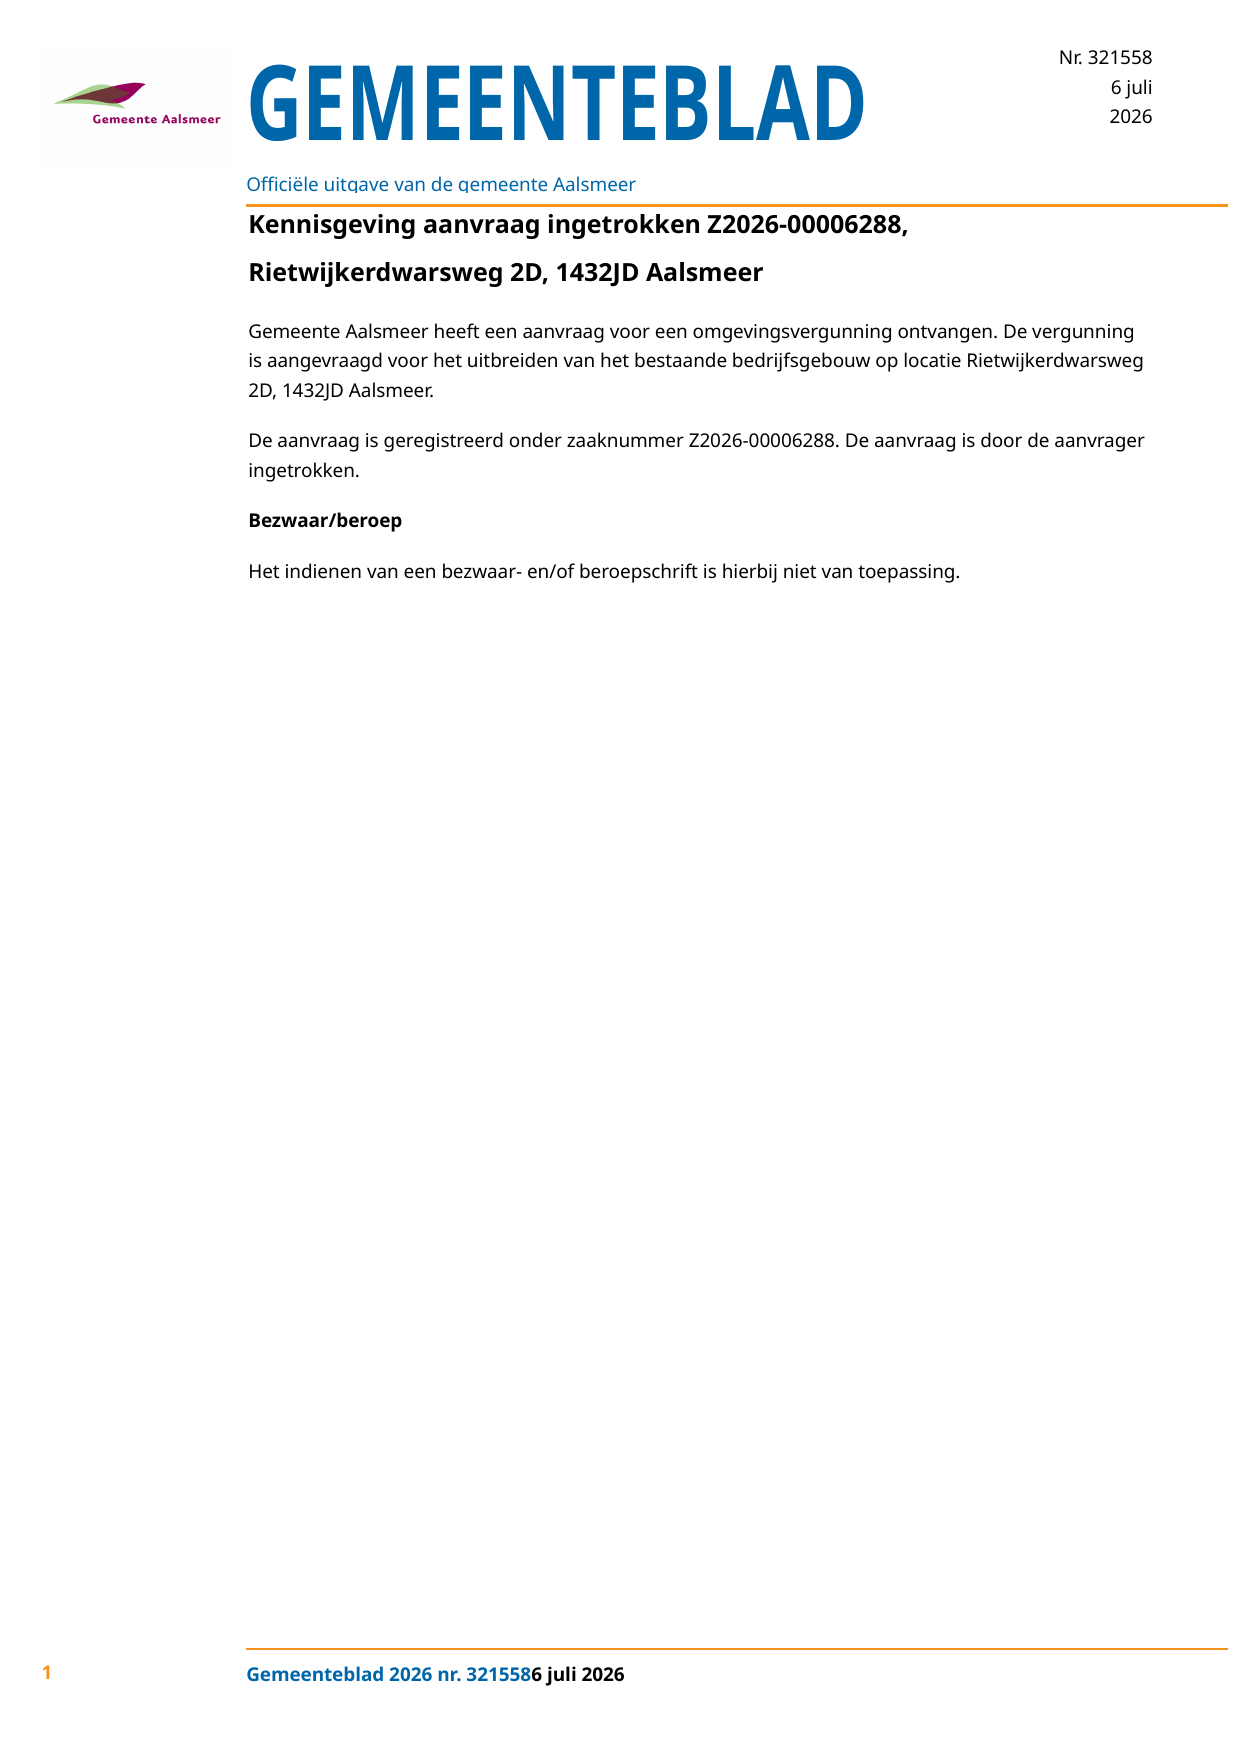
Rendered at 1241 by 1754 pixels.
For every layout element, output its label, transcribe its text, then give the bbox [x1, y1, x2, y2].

picture [41, 47, 231, 172]
text Gemeente Aalsmeer heeft een aanvraag voor een omgevingsvergunning ontvangen. De vergunning is aangevraagd voor het uitbreiden van het bestaande bedrijfsgebouw op locatie Rietwijkerdwarsweg 2D, 1432JD Aalsmeer. [248, 318, 1152, 403]
text Bezwaar/beroep [248, 507, 1152, 533]
text Het indienen van een bezwaar- en/of beroepschrift is hierbij niet van toepassing. [248, 558, 1152, 584]
text De aanvraag is geregistreerd onder zaaknummer Z2026-00006288. De aanvraag is door de aanvrager ingetrokken. [248, 427, 1152, 483]
text Kennisgeving aanvraag ingetrokken Z2026-00006288, Rietwijkerdwarsweg 2D, 1432JD Aalsmeer [248, 207, 1152, 288]
